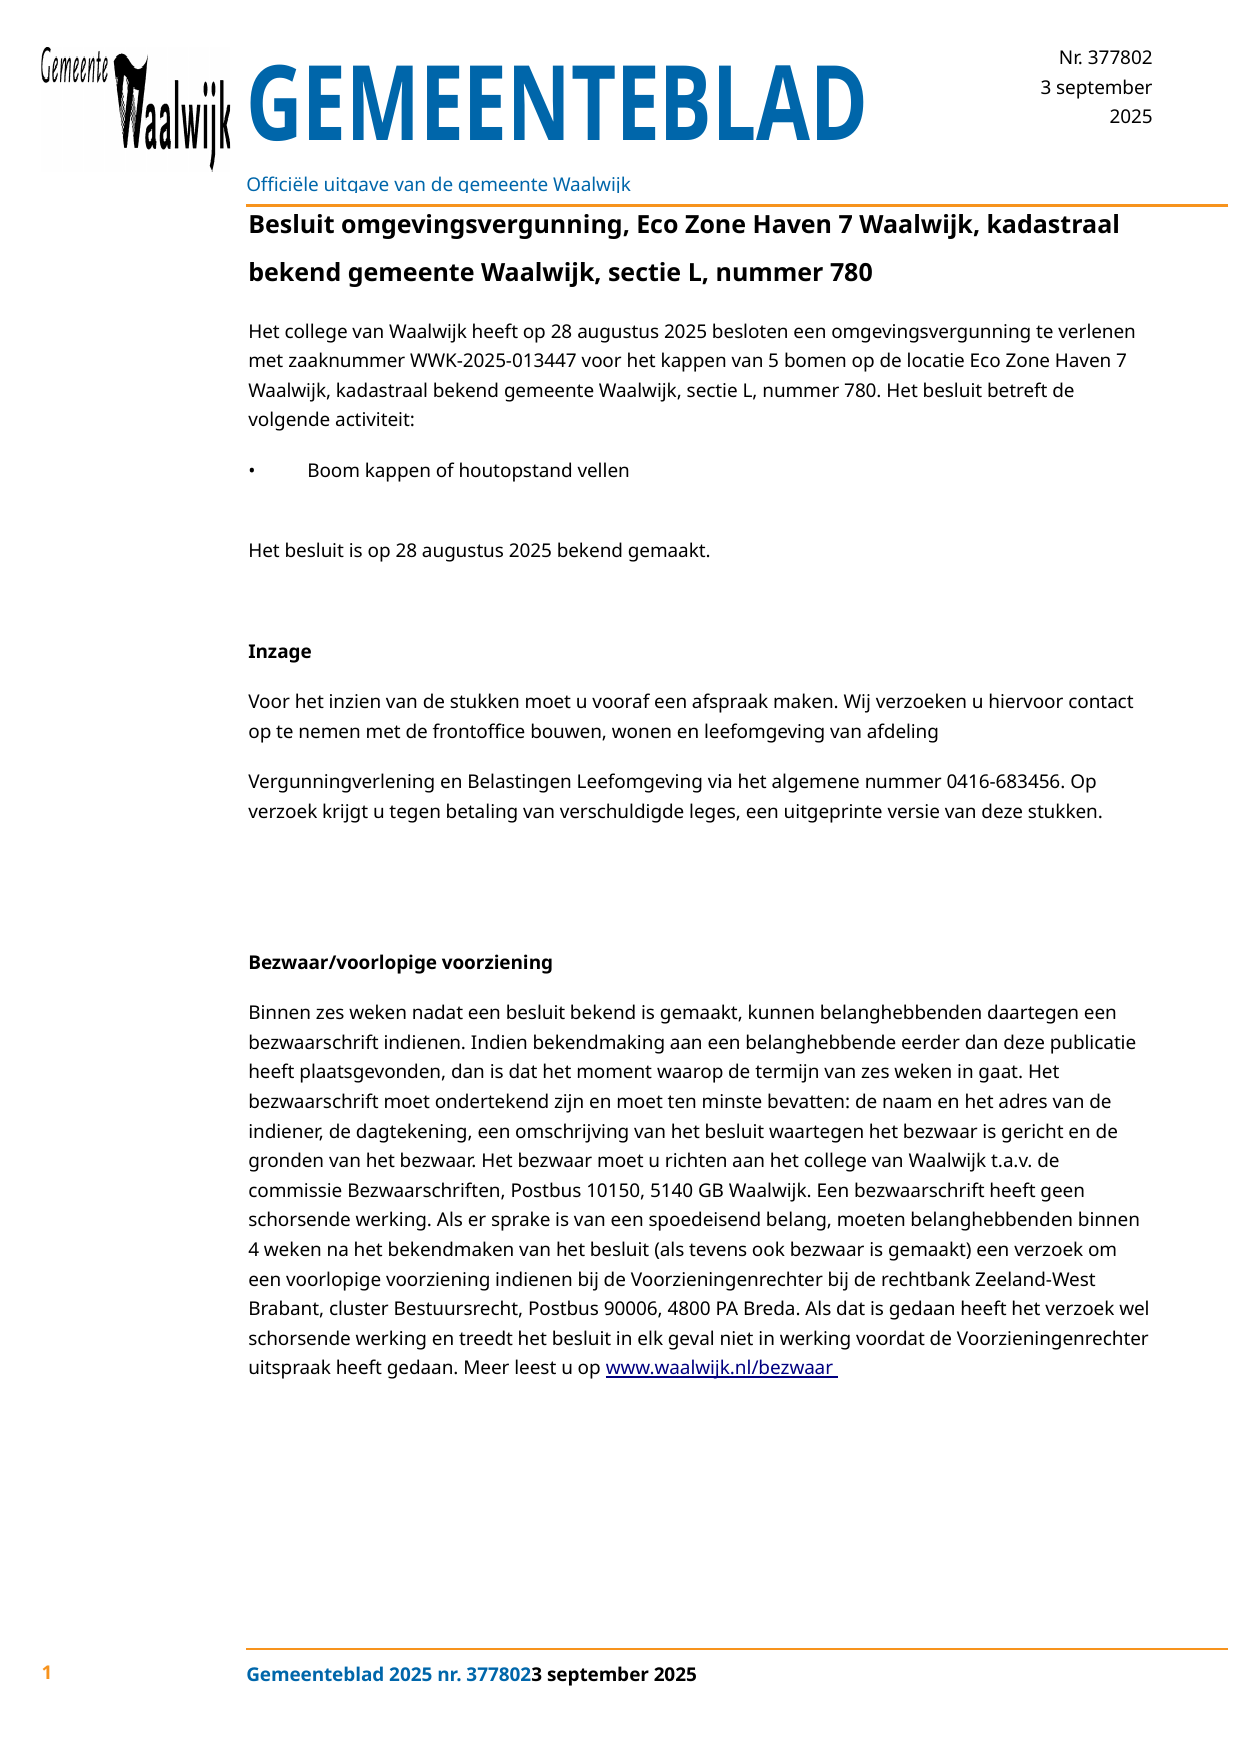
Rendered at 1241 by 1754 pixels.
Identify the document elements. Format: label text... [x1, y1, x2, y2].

text Besluit omgevingsvergunning, Eco Zone Haven 7 Waalwijk, kadastraal bekend gemeente Waalwijk, sectie L, nummer 780 [248, 207, 1152, 288]
picture [41, 47, 231, 172]
text Voor het inzien van de stukken moet u vooraf een afspraak maken. Wij verzoeken u hiervoor contact op te nemen met de frontoffice bouwen, wonen en leefomgeving van afdeling [248, 688, 1152, 744]
text Inzage [248, 638, 1152, 664]
text Vergunningverlening en Belastingen Leefomgeving via het algemene nummer 0416-683456. Op verzoek krijgt u tegen betaling van verschuldigde leges, een uitgeprinte versie van deze stukken. [248, 768, 1152, 824]
text Bezwaar/voorlopige voorziening [248, 949, 1152, 975]
text Het besluit is op 28 augustus 2025 bekend gemaakt. [248, 537, 1152, 563]
text Binnen zes weken nadat een besluit bekend is gemaakt, kunnen belanghebbenden daartegen een bezwaarschrift indienen. Indien bekendmaking aan een belanghebbende eerder dan deze publicatie heeft plaatsgevonden, dan is dat het moment waarop de termijn van zes weken in gaat. Het bezwaarschrift moet ondertekend zijn en moet ten minste bevatten: de naam en het adres van de indiener, de dagtekening, een omschrijving van het besluit waartegen het bezwaar is gericht en de gronden van het bezwaar. Het bezwaar moet u richten aan het college van Waalwijk t.a.v. de commissie Bezwaarschriften, Postbus 10150, 5140 GB Waalwijk. Een bezwaarschrift heeft geen schorsende werking. Als er sprake is van een spoedeisend belang, moeten belanghebbenden binnen 4 weken na het bekendmaken van het besluit (als tevens ook bezwaar is gemaakt) een verzoek om een voorlopige voorziening indienen bij de Voorzieningenrechter bij de rechtbank Zeeland-West Brabant, cluster Bestuursrecht, Postbus 90006, 4800 PA Breda. Als dat is gedaan heeft het verzoek wel schorsende werking en treedt het besluit in elk geval niet in werking voordat de Voorzieningenrechter uitspraak heeft gedaan. Meer leest u op www.waalwijk.nl/bezwaar [248, 999, 1152, 1380]
text Het college van Waalwijk heeft op 28 augustus 2025 besloten een omgevingsvergunning te verlenen met zaaknummer WWK-2025-013447 voor het kappen van 5 bomen op de locatie Eco Zone Haven 7 Waalwijk, kadastraal bekend gemeente Waalwijk, sectie L, nummer 780. Het besluit betreft de volgende activiteit: [248, 318, 1152, 432]
list Boom kappen of houtopstand vellen [248, 457, 1152, 483]
